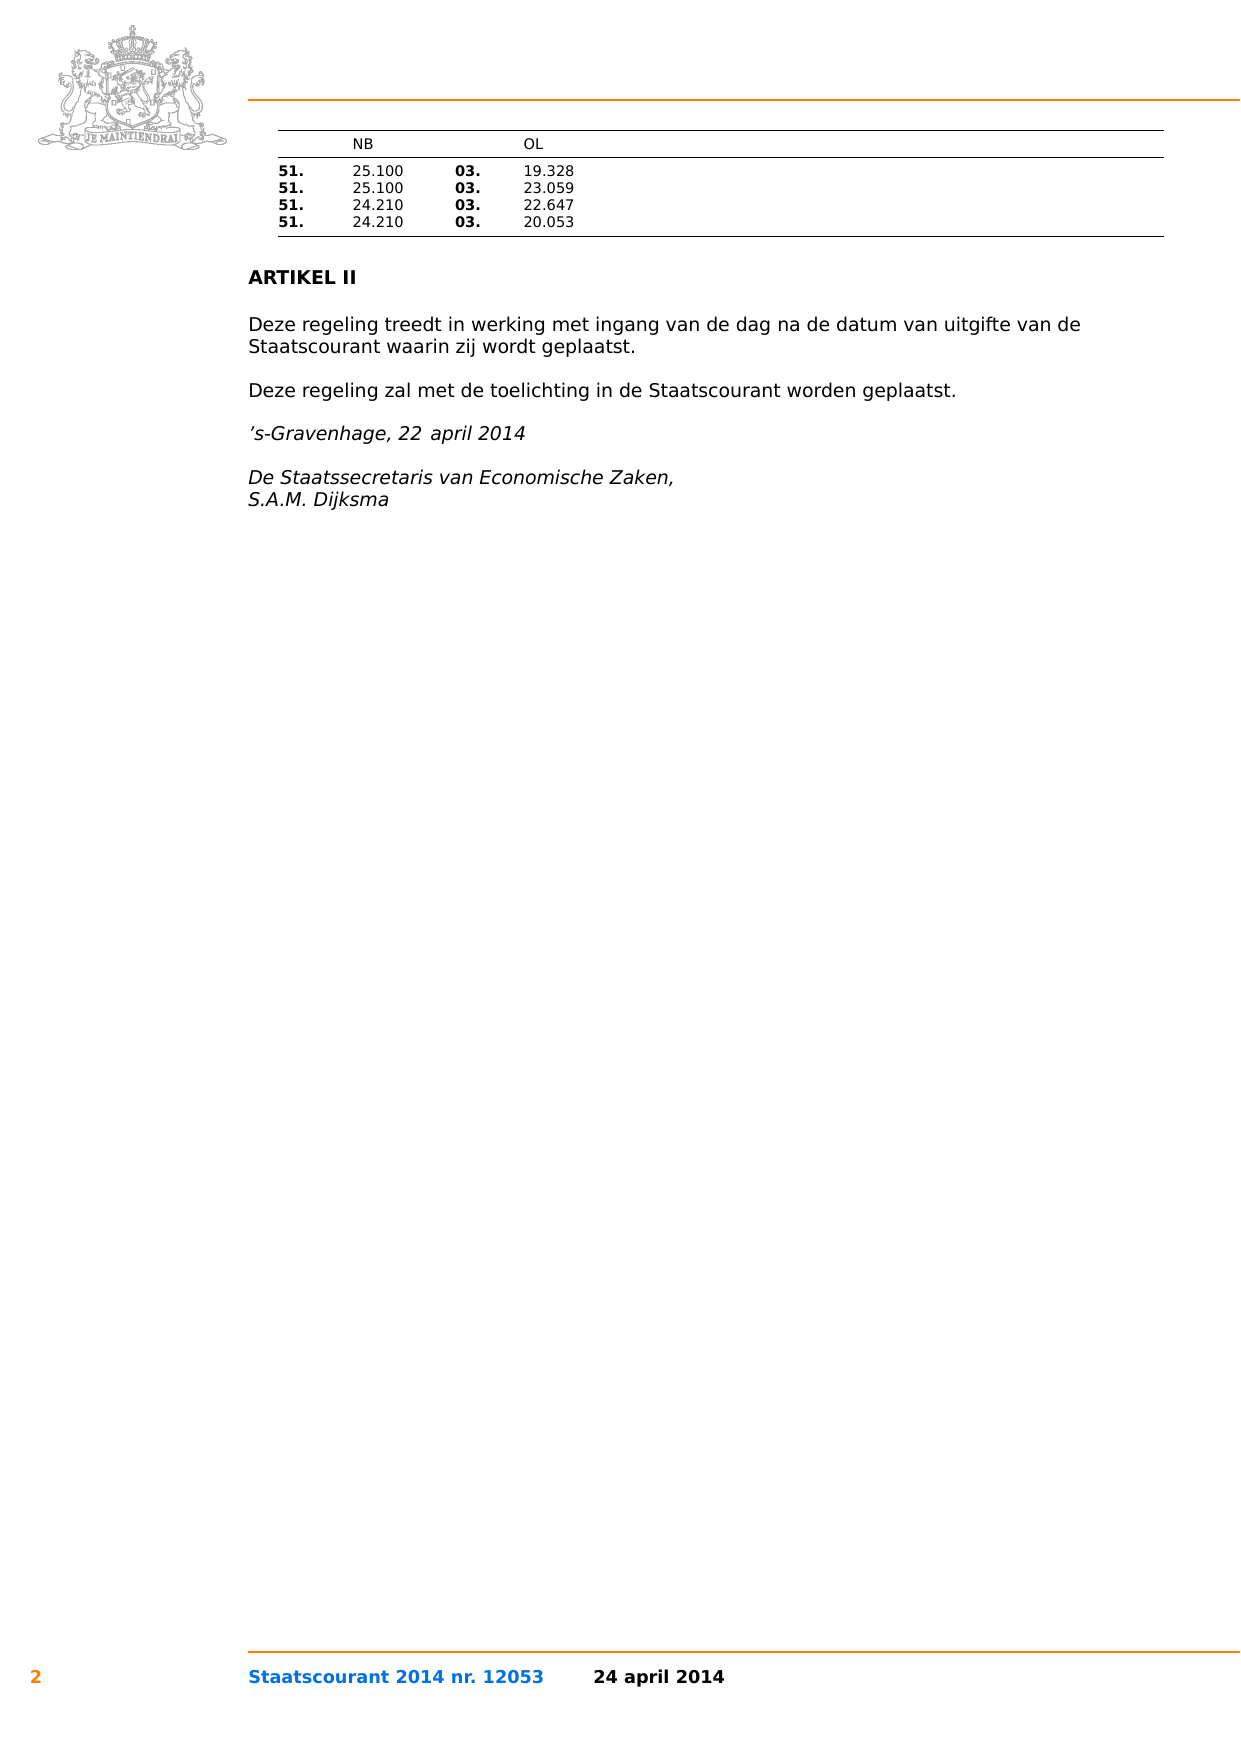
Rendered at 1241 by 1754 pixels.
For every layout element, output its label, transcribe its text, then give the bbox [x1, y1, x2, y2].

text ’s-Gravenhage, 22 april 2014 [248, 423, 1163, 445]
table_cell 03. [449, 180, 517, 197]
table_cell 51. [278, 158, 346, 180]
table_cell 24.210 [346, 197, 449, 214]
table_cell 19.328 [517, 158, 1163, 180]
table_cell 24.210 [346, 214, 449, 236]
table_header NB [346, 131, 449, 157]
table_header [449, 131, 517, 157]
table_cell 23.059 [517, 180, 1163, 197]
table_cell 51. [278, 214, 346, 236]
table_cell 03. [449, 197, 517, 214]
text Deze regeling zal met de toelichting in de Staatscourant worden geplaatst. [248, 379, 1163, 401]
table_cell 03. [449, 214, 517, 236]
subtitle ARTIKEL II [248, 267, 1163, 289]
table_header OL [517, 131, 1163, 157]
text Deze regeling treedt in werking met ingang van de dag na de datum van uitgifte van de Staatscourant waarin zij wordt geplaatst. [248, 314, 1163, 358]
table_cell 51. [278, 197, 346, 214]
table_cell 03. [449, 158, 517, 180]
table_cell 22.647 [517, 197, 1163, 214]
table_cell 25.100 [346, 158, 449, 180]
table_header [278, 131, 346, 157]
text De Staatssecretaris van Economische Zaken, S.A.M. Dijksma [248, 467, 1163, 511]
table_cell 20.053 [517, 214, 1163, 236]
table_cell 25.100 [346, 180, 449, 197]
table_cell 51. [278, 180, 346, 197]
picture [38, 25, 227, 150]
